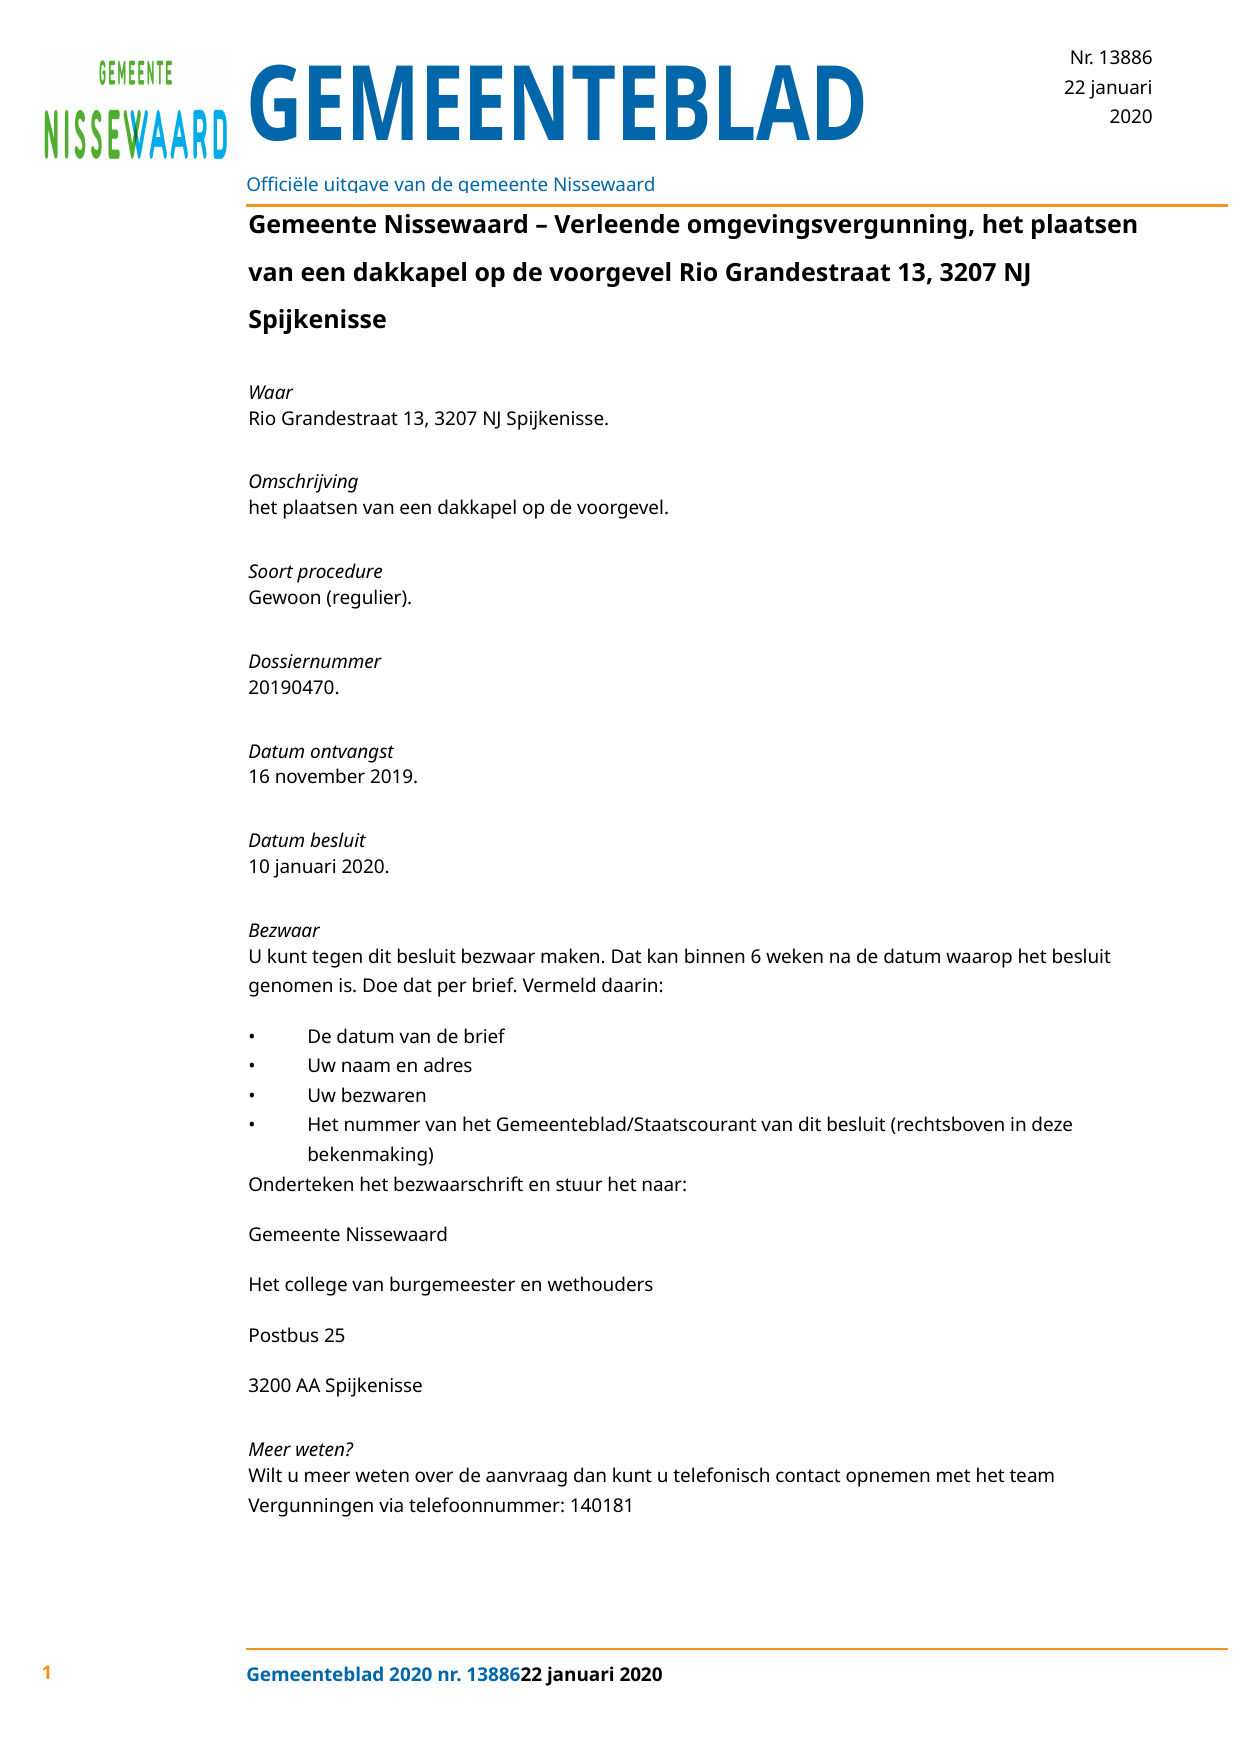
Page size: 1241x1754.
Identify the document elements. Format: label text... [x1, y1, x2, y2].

text Waar [248, 379, 1152, 405]
text 16 november 2019. [248, 763, 1152, 789]
text Gewoon (regulier). [248, 584, 1152, 610]
picture [41, 47, 231, 172]
text Bezwaar [248, 917, 1152, 943]
list Uw bezwaren [248, 1082, 1152, 1108]
text U kunt tegen dit besluit bezwaar maken. Dat kan binnen 6 weken na de datum waarop het besluit genomen is. Doe dat per brief. Vermeld daarin: [248, 943, 1152, 998]
text Het college van burgemeester en wethouders [248, 1272, 1152, 1297]
text Rio Grandestraat 13, 3207 NJ Spijkenisse. [248, 405, 1152, 431]
text Postbus 25 [248, 1322, 1152, 1348]
text het plaatsen van een dakkapel op de voorgevel. [248, 494, 1152, 520]
text Datum besluit [248, 827, 1152, 853]
text Datum ontvangst [248, 738, 1152, 763]
text Meer weten? [248, 1436, 1152, 1462]
list De datum van de brief [248, 1023, 1152, 1049]
text Gemeente Nissewaard [248, 1221, 1152, 1247]
list Het nummer van het Gemeenteblad/Staatscourant van dit besluit (rechtsboven in deze bekenmaking) [248, 1112, 1152, 1167]
text Soort procedure [248, 558, 1152, 584]
list Uw naam en adres [248, 1052, 1152, 1078]
text Gemeente Nissewaard – Verleende omgevingsvergunning, het plaatsen van een dakkapel op de voorgevel Rio Grandestraat 13, 3207 NJ Spijkenisse [248, 207, 1152, 336]
text 10 januari 2020. [248, 853, 1152, 879]
text 20190470. [248, 674, 1152, 699]
text Omschrijving [248, 469, 1152, 494]
text Onderteken het bezwaarschrift en stuur het naar: [248, 1171, 1152, 1197]
text 3200 AA Spijkenisse [248, 1372, 1152, 1398]
text Dossiernummer [248, 648, 1152, 674]
text Wilt u meer weten over de aanvraag dan kunt u telefonisch contact opnemen met het team Vergunningen via telefoonnummer: 140181 [248, 1462, 1152, 1517]
